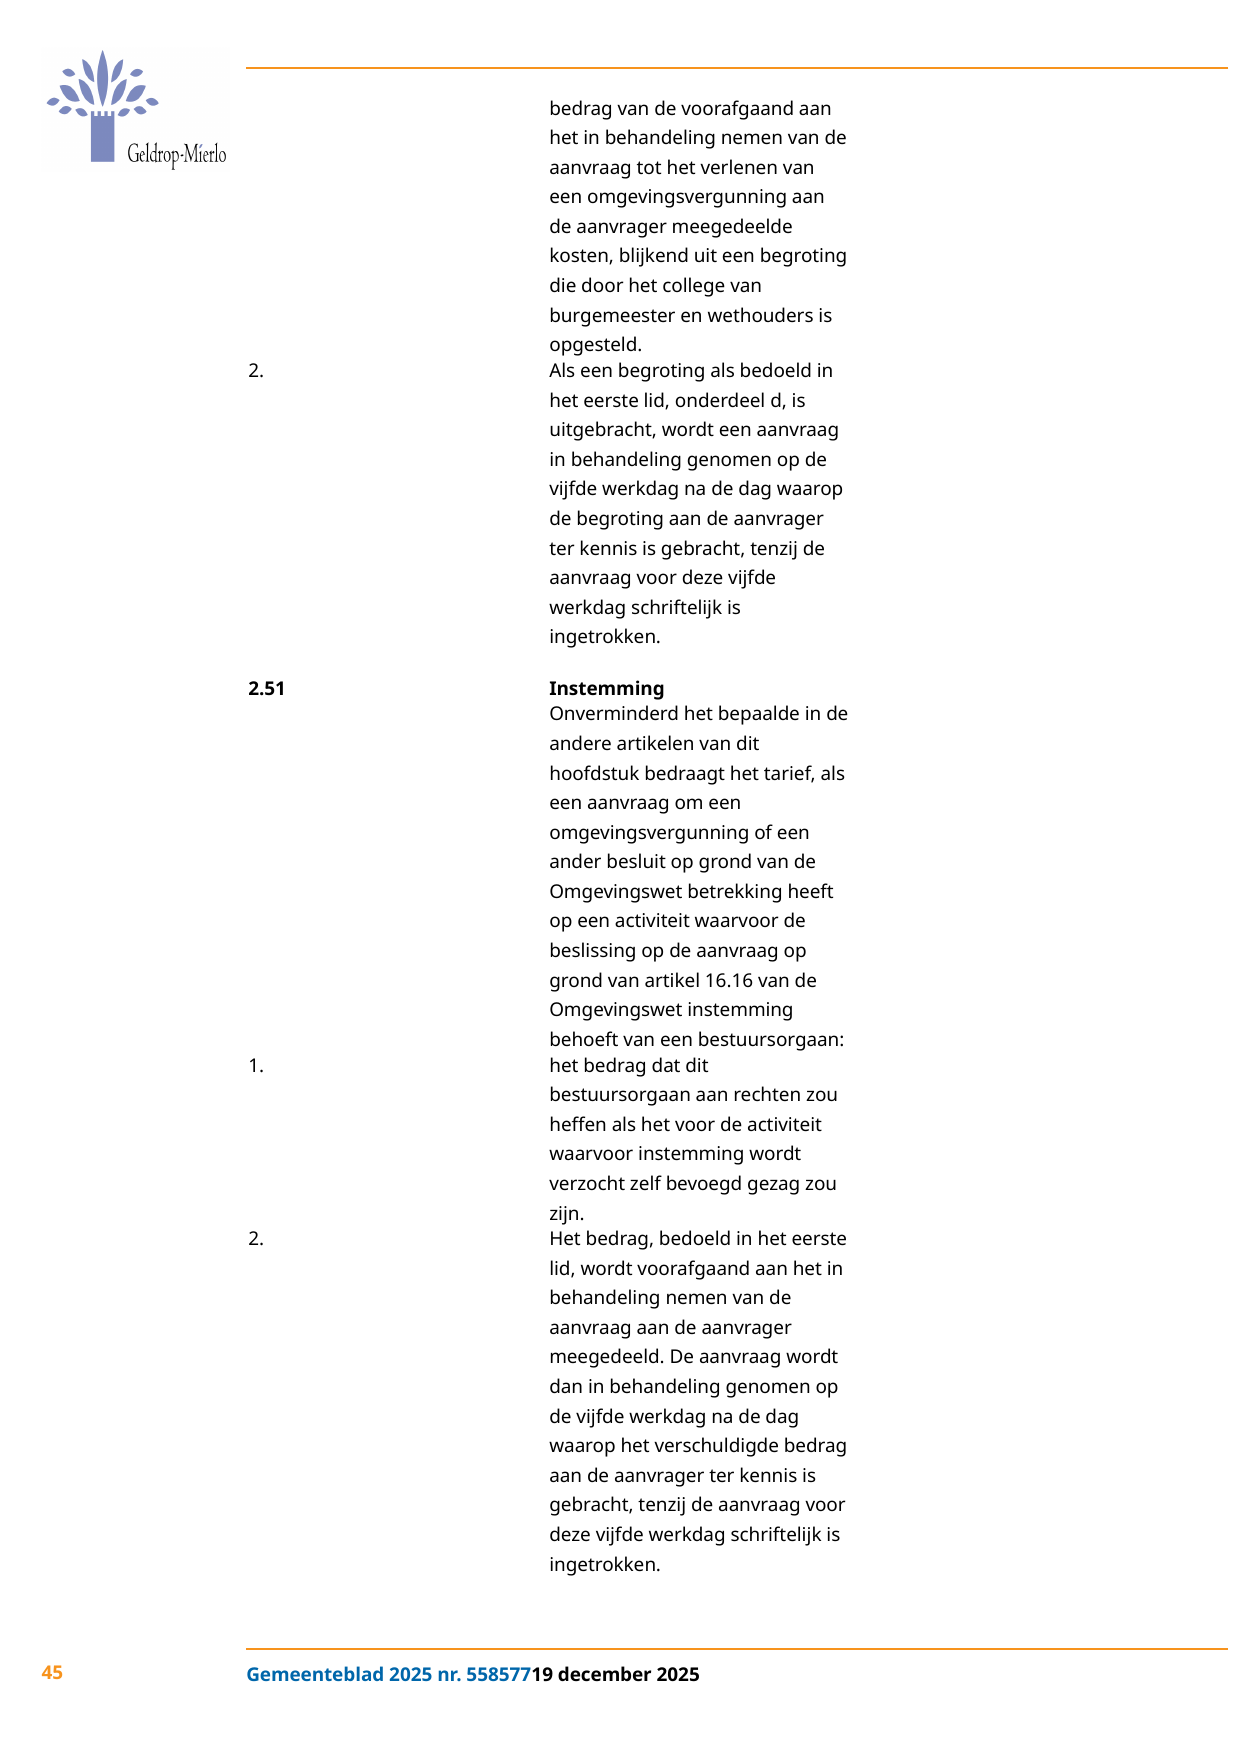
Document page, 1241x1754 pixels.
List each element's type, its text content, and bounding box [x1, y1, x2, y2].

table_cell Het bedrag, bedoeld in het eerste lid, wordt voorafgaand aan het in behandeling nemen van de aanvraag aan de aanvrager meegedeeld. De aanvraag wordt dan in behandeling genomen op de vijfde werkdag na de dag waarop het verschuldigde bedrag aan de aanvrager ter kennis is gebracht, tenzij de aanvraag voor deze vijfde werkdag schriftelijk is ingetrokken. [549, 1225, 850, 1577]
table_cell [850, 1577, 1152, 1602]
table_cell 2. [248, 357, 549, 649]
table_cell [248, 1577, 549, 1602]
table_cell [850, 649, 1152, 675]
table_cell Instemming [549, 675, 850, 701]
table_cell 2.51 [248, 675, 549, 701]
table_cell [850, 1052, 1152, 1225]
table_cell [248, 701, 549, 1052]
table_cell [850, 701, 1152, 1052]
table_cell 2. [248, 1225, 549, 1577]
picture [41, 47, 231, 172]
table_cell [248, 95, 549, 357]
table_cell [549, 1577, 850, 1602]
table_cell [549, 649, 850, 675]
table_cell 1. [248, 1052, 549, 1225]
table_cell Als een begroting als bedoeld in het eerste lid, onderdeel d, is uitgebracht, wordt een aanvraag in behandeling genomen op de vijfde werkdag na de dag waarop de begroting aan de aanvrager ter kennis is gebracht, tenzij de aanvraag voor deze vijfde werkdag schriftelijk is ingetrokken. [549, 357, 850, 649]
table_cell [248, 649, 549, 675]
table_cell [850, 357, 1152, 649]
table_cell [850, 1225, 1152, 1577]
table_cell bedrag van de voorafgaand aan het in behandeling nemen van de aanvraag tot het verlenen van een omgevingsvergunning aan de aanvrager meegedeelde kosten, blijkend uit een begroting die door het college van burgemeester en wethouders is opgesteld. [549, 95, 850, 357]
table_cell het bedrag dat dit bestuursorgaan aan rechten zou heffen als het voor de activiteit waarvoor instemming wordt verzocht zelf bevoegd gezag zou zijn. [549, 1052, 850, 1225]
table_cell [850, 95, 1152, 357]
table_cell Onverminderd het bepaalde in de andere artikelen van dit hoofdstuk bedraagt het tarief, als een aanvraag om een omgevingsvergunning of een ander besluit op grond van de Omgevingswet betrekking heeft op een activiteit waarvoor de beslissing op de aanvraag op grond van artikel 16.16 van de Omgevingswet instemming behoeft van een bestuursorgaan: [549, 701, 850, 1052]
table_cell [850, 675, 1152, 701]
